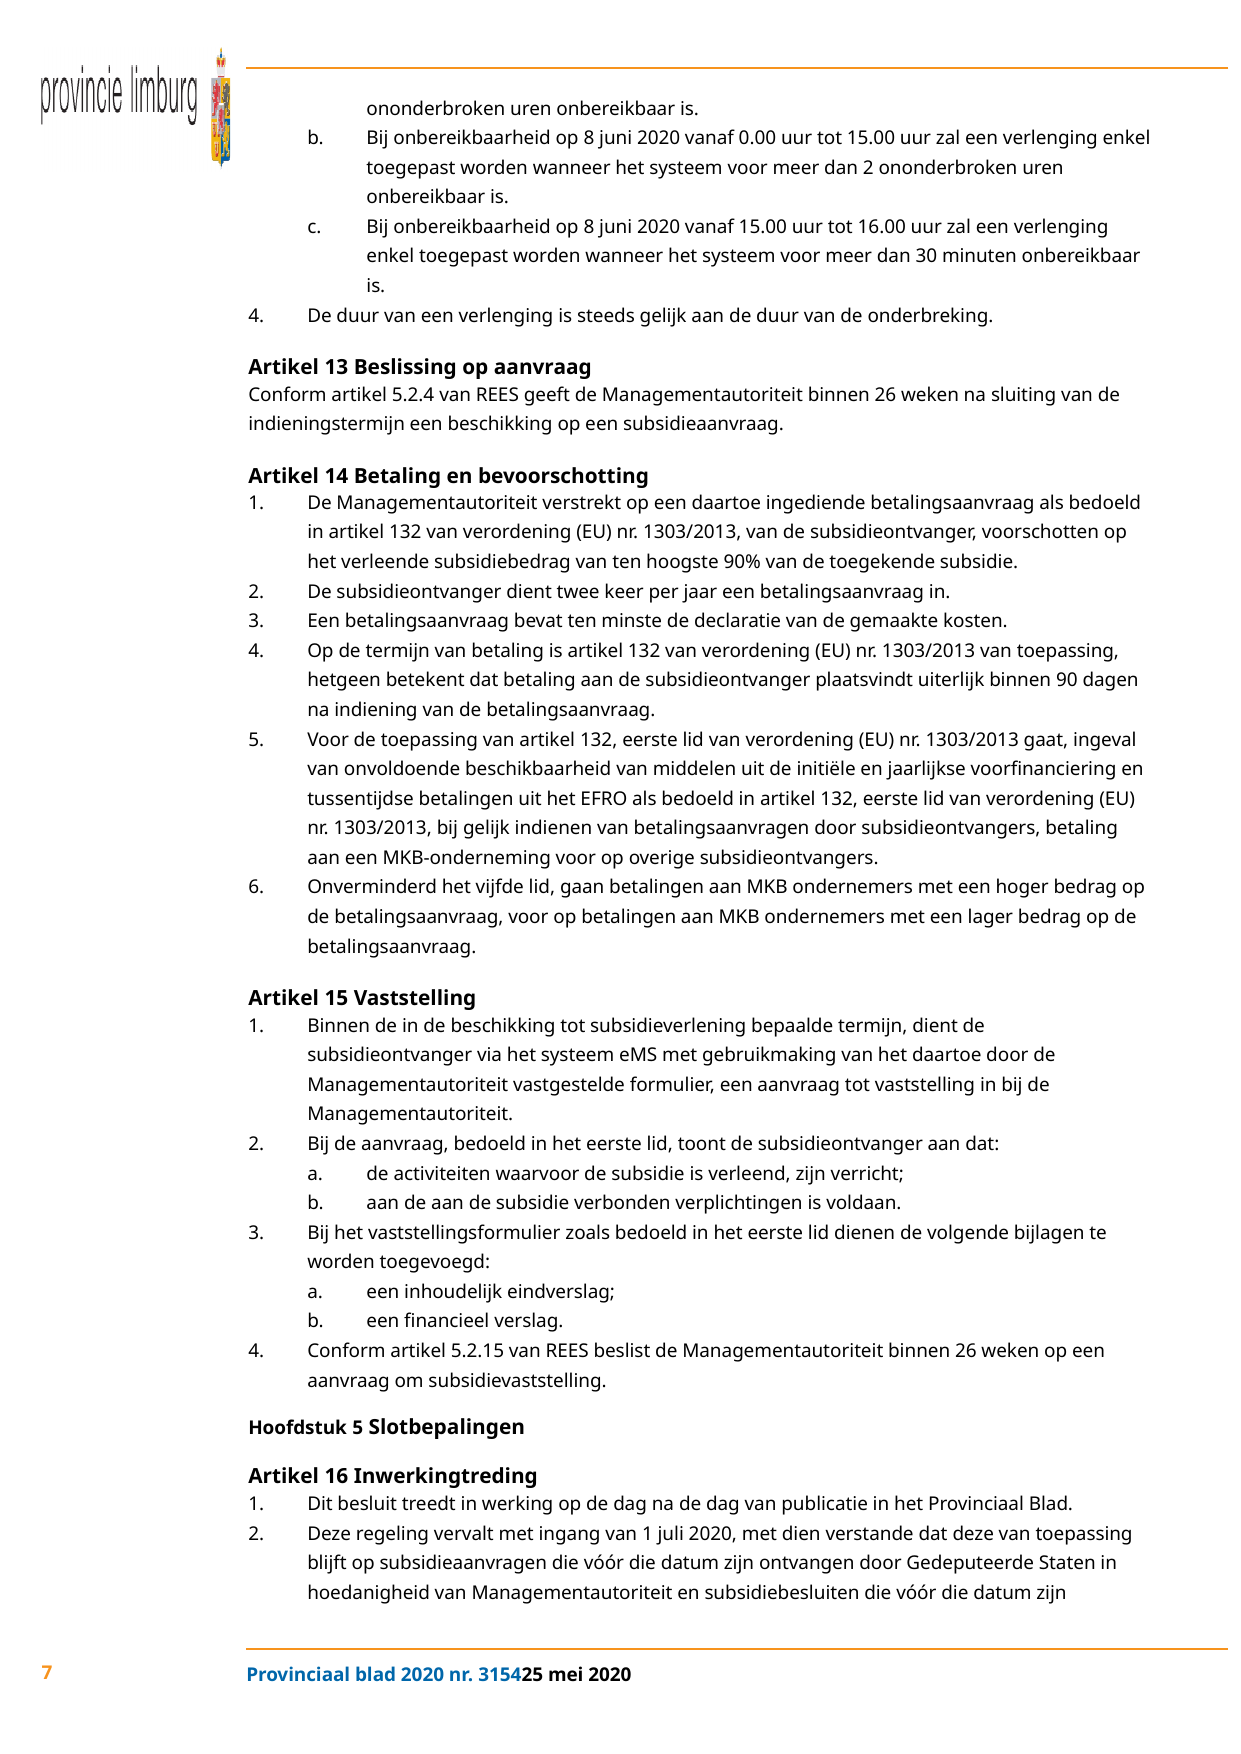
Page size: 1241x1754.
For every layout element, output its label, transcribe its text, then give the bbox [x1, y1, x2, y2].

list Onverminderd het vijfde lid, gaan betalingen aan MKB ondernemers met een hoger bedrag op de betalingsaanvraag, voor op betalingen aan MKB ondernemers met een lager bedrag op de betalingsaanvraag. [248, 874, 1152, 959]
list Op de termijn van betaling is artikel 132 van verordening (EU) nr. 1303/2013 van toepassing, hetgeen betekent dat betaling aan de subsidieontvanger plaatsvindt uiterlijk binnen 90 dagen na indiening van de betalingsaanvraag. [248, 637, 1152, 722]
list ononderbroken uren onbereikbaar is. [307, 95, 1152, 121]
list Binnen de in de beschikking tot subsidieverlening bepaalde termijn, dient de subsidieontvanger via het systeem eMS met gebruikmaking van het daartoe door de Managementautoriteit vastgestelde formulier, een aanvraag tot vaststelling in bij de Managementautoriteit. [248, 1012, 1152, 1126]
list Bij de aanvraag, bedoeld in het eerste lid, toont de subsidieontvanger aan dat: [248, 1130, 1152, 1156]
list Dit besluit treedt in werking op de dag na de dag van publicatie in het Provinciaal Blad. [248, 1490, 1152, 1516]
list Voor de toepassing van artikel 132, eerste lid van verordening (EU) nr. 1303/2013 gaat, ingeval van onvoldoende beschikbaarheid van middelen uit de initiële en jaarlijkse voorfinanciering en tussentijdse betalingen uit het EFRO als bedoeld in artikel 132, eerste lid van verordening (EU) nr. 1303/2013, bij gelijk indienen van betalingsaanvragen door subsidieontvangers, betaling aan een MKB-onderneming voor op overige subsidieontvangers. [248, 726, 1152, 870]
text Hoofdstuk 5 Slotbepalingen [248, 1412, 1152, 1441]
list Bij het vaststellingsformulier zoals bedoeld in het eerste lid dienen de volgende bijlagen te worden toegevoegd: [248, 1219, 1152, 1274]
list Conform artikel 5.2.15 van REES beslist de Managementautoriteit binnen 26 weken op een aanvraag om subsidievaststelling. [248, 1337, 1152, 1392]
text Artikel 13 Beslissing op aanvraag [248, 352, 1152, 381]
list De subsidieontvanger dient twee keer per jaar een betalingsaanvraag in. [248, 578, 1152, 604]
text Artikel 16 Inwerkingtreding [248, 1462, 1152, 1490]
list Bij onbereikbaarheid op 8 juni 2020 vanaf 15.00 uur tot 16.00 uur zal een verlenging enkel toegepast worden wanneer het systeem voor meer dan 30 minuten onbereikbaar is. [307, 213, 1152, 298]
text Artikel 15 Vaststelling [248, 983, 1152, 1012]
list een financieel verslag. [307, 1308, 1152, 1333]
list aan de aan de subsidie verbonden verplichtingen is voldaan. [307, 1189, 1152, 1215]
list De duur van een verlenging is steeds gelijk aan de duur van de onderbreking. [248, 302, 1152, 328]
list de activiteiten waarvoor de subsidie is verleend, zijn verricht; [307, 1160, 1152, 1185]
text Conform artikel 5.2.4 van REES geeft de Managementautoriteit binnen 26 weken na sluiting van de indieningstermijn een beschikking op een subsidieaanvraag. [248, 381, 1152, 436]
list Deze regeling vervalt met ingang van 1 juli 2020, met dien verstande dat deze van toepassing blijft op subsidieaanvragen die vóór die datum zijn ontvangen door Gedeputeerde Staten in hoedanigheid van Managementautoriteit en subsidiebesluiten die vóór die datum zijn [248, 1520, 1152, 1604]
list Bij onbereikbaarheid op 8 juni 2020 vanaf 0.00 uur tot 15.00 uur zal een verlenging enkel toegepast worden wanneer het systeem voor meer dan 2 ononderbroken uren onbereikbaar is. [307, 124, 1152, 209]
text Artikel 14 Betaling en bevoorschotting [248, 461, 1152, 489]
list een inhoudelijk eindverslag; [307, 1278, 1152, 1304]
picture [41, 47, 231, 172]
list De Managementautoriteit verstrekt op een daartoe ingediende betalingsaanvraag als bedoeld in artikel 132 van verordening (EU) nr. 1303/2013, van de subsidieontvanger, voorschotten op het verleende subsidiebedrag van ten hoogste 90% van de toegekende subsidie. [248, 489, 1152, 574]
list Een betalingsaanvraag bevat ten minste de declaratie van de gemaakte kosten. [248, 607, 1152, 633]
